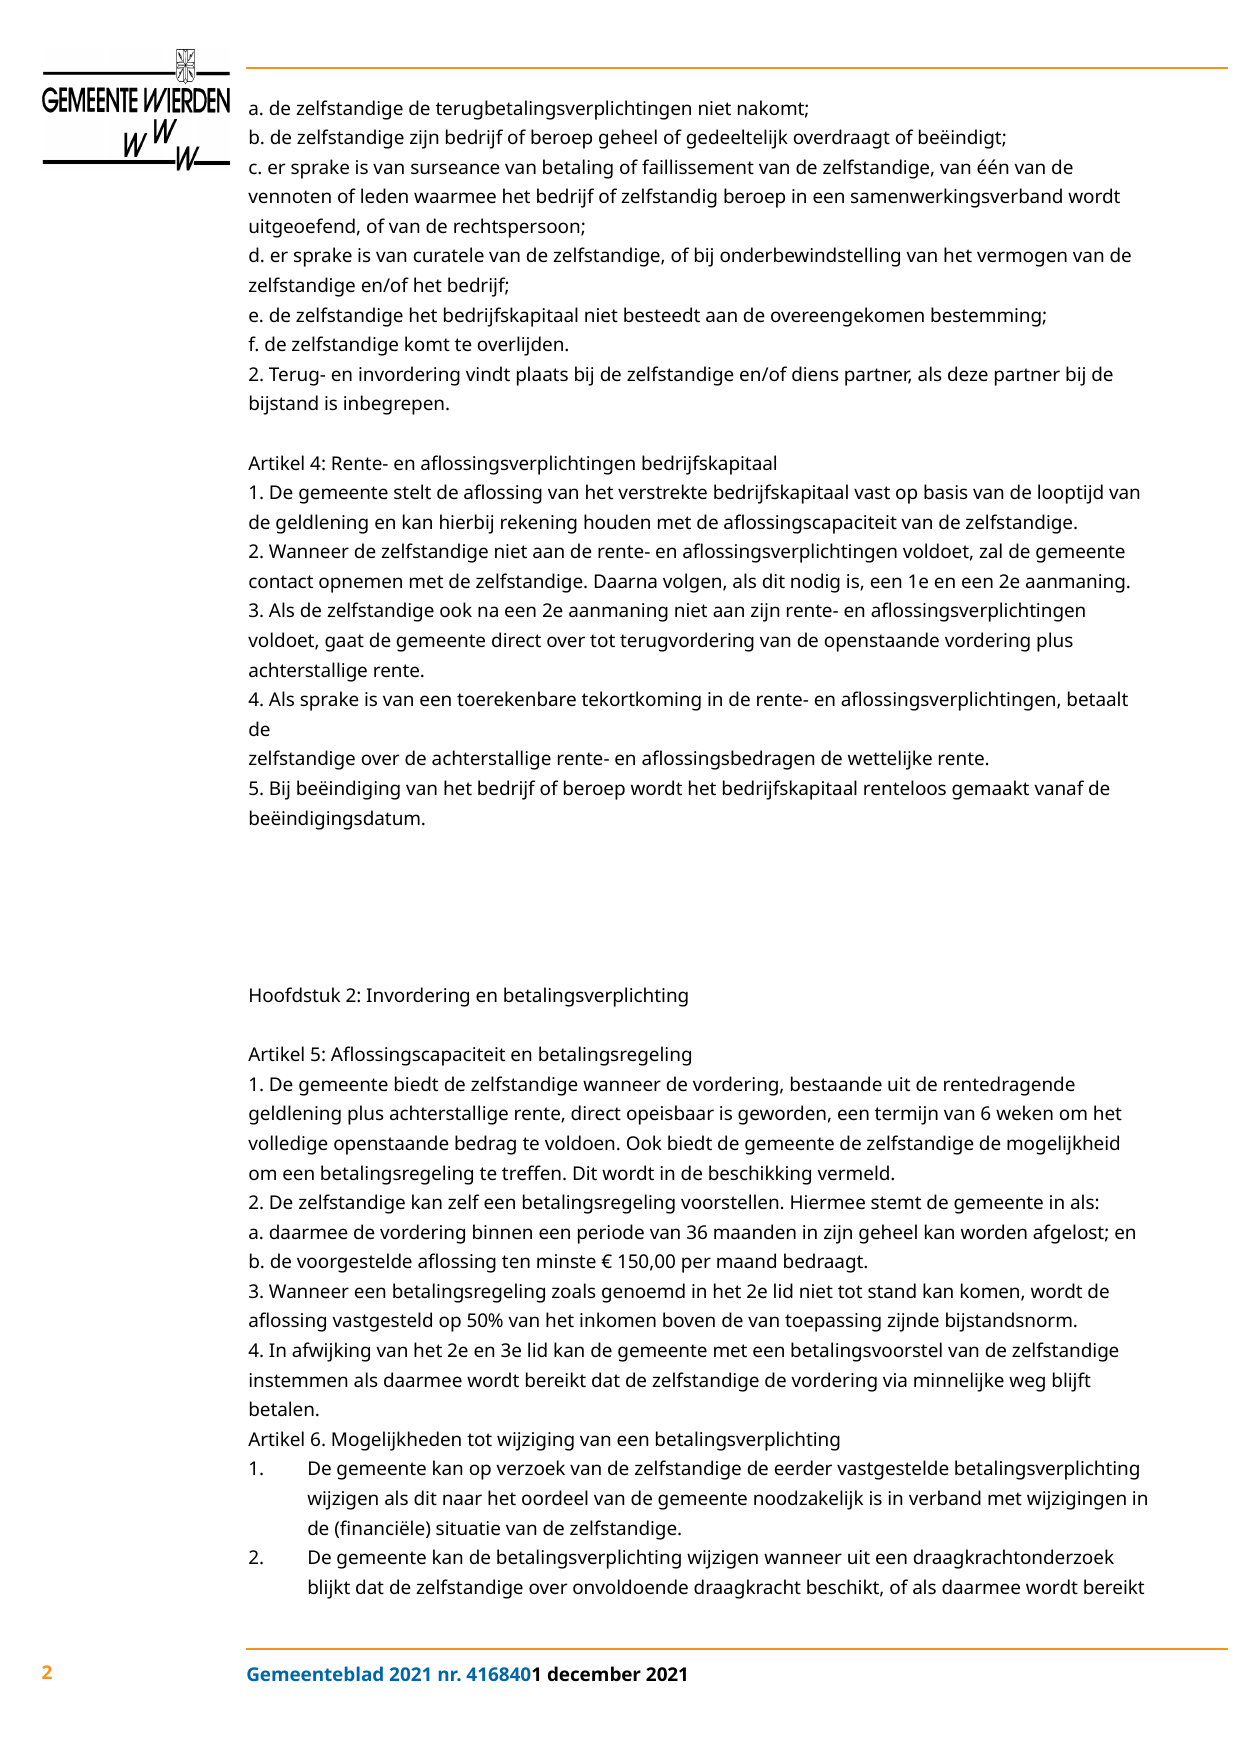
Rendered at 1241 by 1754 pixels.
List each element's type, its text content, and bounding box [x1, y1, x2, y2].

text volledige openstaande bedrag te voldoen. Ook biedt de gemeente de zelfstandige de mogelijkheid [248, 1130, 1152, 1156]
text d. er sprake is van curatele van de zelfstandige, of bij onderbewindstelling van het vermogen van de [248, 243, 1152, 268]
text geldlening plus achterstallige rente, direct opeisbaar is geworden, een termijn van 6 weken om het [248, 1101, 1152, 1126]
text uitgeoefend, of van de rechtspersoon; [248, 213, 1152, 239]
text b. de zelfstandige zijn bedrijf of beroep geheel of gedeeltelijk overdraagt of beëindigt; [248, 124, 1152, 150]
text a. de zelfstandige de terugbetalingsverplichtingen niet nakomt; [248, 95, 1152, 121]
text betalen. [248, 1396, 1152, 1422]
text beëindigingsdatum. [248, 805, 1152, 831]
text b. de voorgestelde aflossing ten minste € 150,00 per maand bedraagt. [248, 1248, 1152, 1274]
text zelfstandige en/of het bedrijf; [248, 272, 1152, 298]
text 5. Bij beëindiging van het bedrijf of beroep wordt het bedrijfskapitaal renteloos gemaakt vanaf de [248, 775, 1152, 801]
list De gemeente kan de betalingsverplichting wijzigen wanneer uit een draagkrachtonderzoek blijkt dat de zelfstandige over onvoldoende draagkracht beschikt, of als daarmee wordt bereikt [248, 1544, 1152, 1600]
list De gemeente kan op verzoek van de zelfstandige de eerder vastgestelde betalingsverplichting wijzigen als dit naar het oordeel van de gemeente noodzakelijk is in verband met wijzigingen in de (financiële) situatie van de zelfstandige. [248, 1456, 1152, 1541]
text 1. De gemeente stelt de aflossing van het verstrekte bedrijfskapitaal vast op basis van de looptijd van [248, 479, 1152, 505]
text voldoet, gaat de gemeente direct over tot terugvordering van de openstaande vordering plus [248, 627, 1152, 653]
text Artikel 4: Rente- en aflossingsverplichtingen bedrijfskapitaal [248, 450, 1152, 476]
text 2. De zelfstandige kan zelf een betalingsregeling voorstellen. Hiermee stemt de gemeente in als: [248, 1189, 1152, 1215]
text aflossing vastgesteld op 50% van het inkomen boven de van toepassing zijnde bijstandsnorm. [248, 1308, 1152, 1333]
text c. er sprake is van surseance van betaling of faillissement van de zelfstandige, van één van de [248, 154, 1152, 180]
text 4. In afwijking van het 2e en 3e lid kan de gemeente met een betalingsvoorstel van de zelfstandige [248, 1337, 1152, 1363]
picture [41, 47, 231, 172]
text achterstallige rente. [248, 657, 1152, 683]
text Artikel 6. Mogelijkheden tot wijziging van een betalingsverplichting [248, 1426, 1152, 1452]
text e. de zelfstandige het bedrijfskapitaal niet besteedt aan de overeengekomen bestemming; [248, 302, 1152, 328]
text bijstand is inbegrepen. [248, 391, 1152, 416]
text zelfstandige over de achterstallige rente- en aflossingsbedragen de wettelijke rente. [248, 746, 1152, 771]
text Hoofdstuk 2: Invordering en betalingsverplichting [248, 982, 1152, 1008]
text contact opnemen met de zelfstandige. Daarna volgen, als dit nodig is, een 1e en een 2e aanmaning. [248, 568, 1152, 594]
text 2. Wanneer de zelfstandige niet aan de rente- en aflossingsverplichtingen voldoet, zal de gemeente [248, 538, 1152, 564]
text de geldlening en kan hierbij rekening houden met de aflossingscapaciteit van de zelfstandige. [248, 509, 1152, 535]
text instemmen als daarmee wordt bereikt dat de zelfstandige de vordering via minnelijke weg blijft [248, 1367, 1152, 1393]
text 3. Wanneer een betalingsregeling zoals genoemd in het 2e lid niet tot stand kan komen, wordt de [248, 1278, 1152, 1304]
text Artikel 5: Aflossingscapaciteit en betalingsregeling [248, 1041, 1152, 1067]
text f. de zelfstandige komt te overlijden. [248, 331, 1152, 357]
text om een betalingsregeling te treffen. Dit wordt in de beschikking vermeld. [248, 1160, 1152, 1186]
text 3. Als de zelfstandige ook na een 2e aanmaning niet aan zijn rente- en aflossingsverplichtingen [248, 598, 1152, 623]
text a. daarmee de vordering binnen een periode van 36 maanden in zijn geheel kan worden afgelost; en [248, 1219, 1152, 1245]
text 4. Als sprake is van een toerekenbare tekortkoming in de rente- en aflossingsverplichtingen, betaalt de [248, 686, 1152, 742]
text 2. Terug- en invordering vindt plaats bij de zelfstandige en/of diens partner, als deze partner bij de [248, 361, 1152, 387]
text vennoten of leden waarmee het bedrijf of zelfstandig beroep in een samenwerkingsverband wordt [248, 183, 1152, 209]
text 1. De gemeente biedt de zelfstandige wanneer de vordering, bestaande uit de rentedragende [248, 1071, 1152, 1097]
